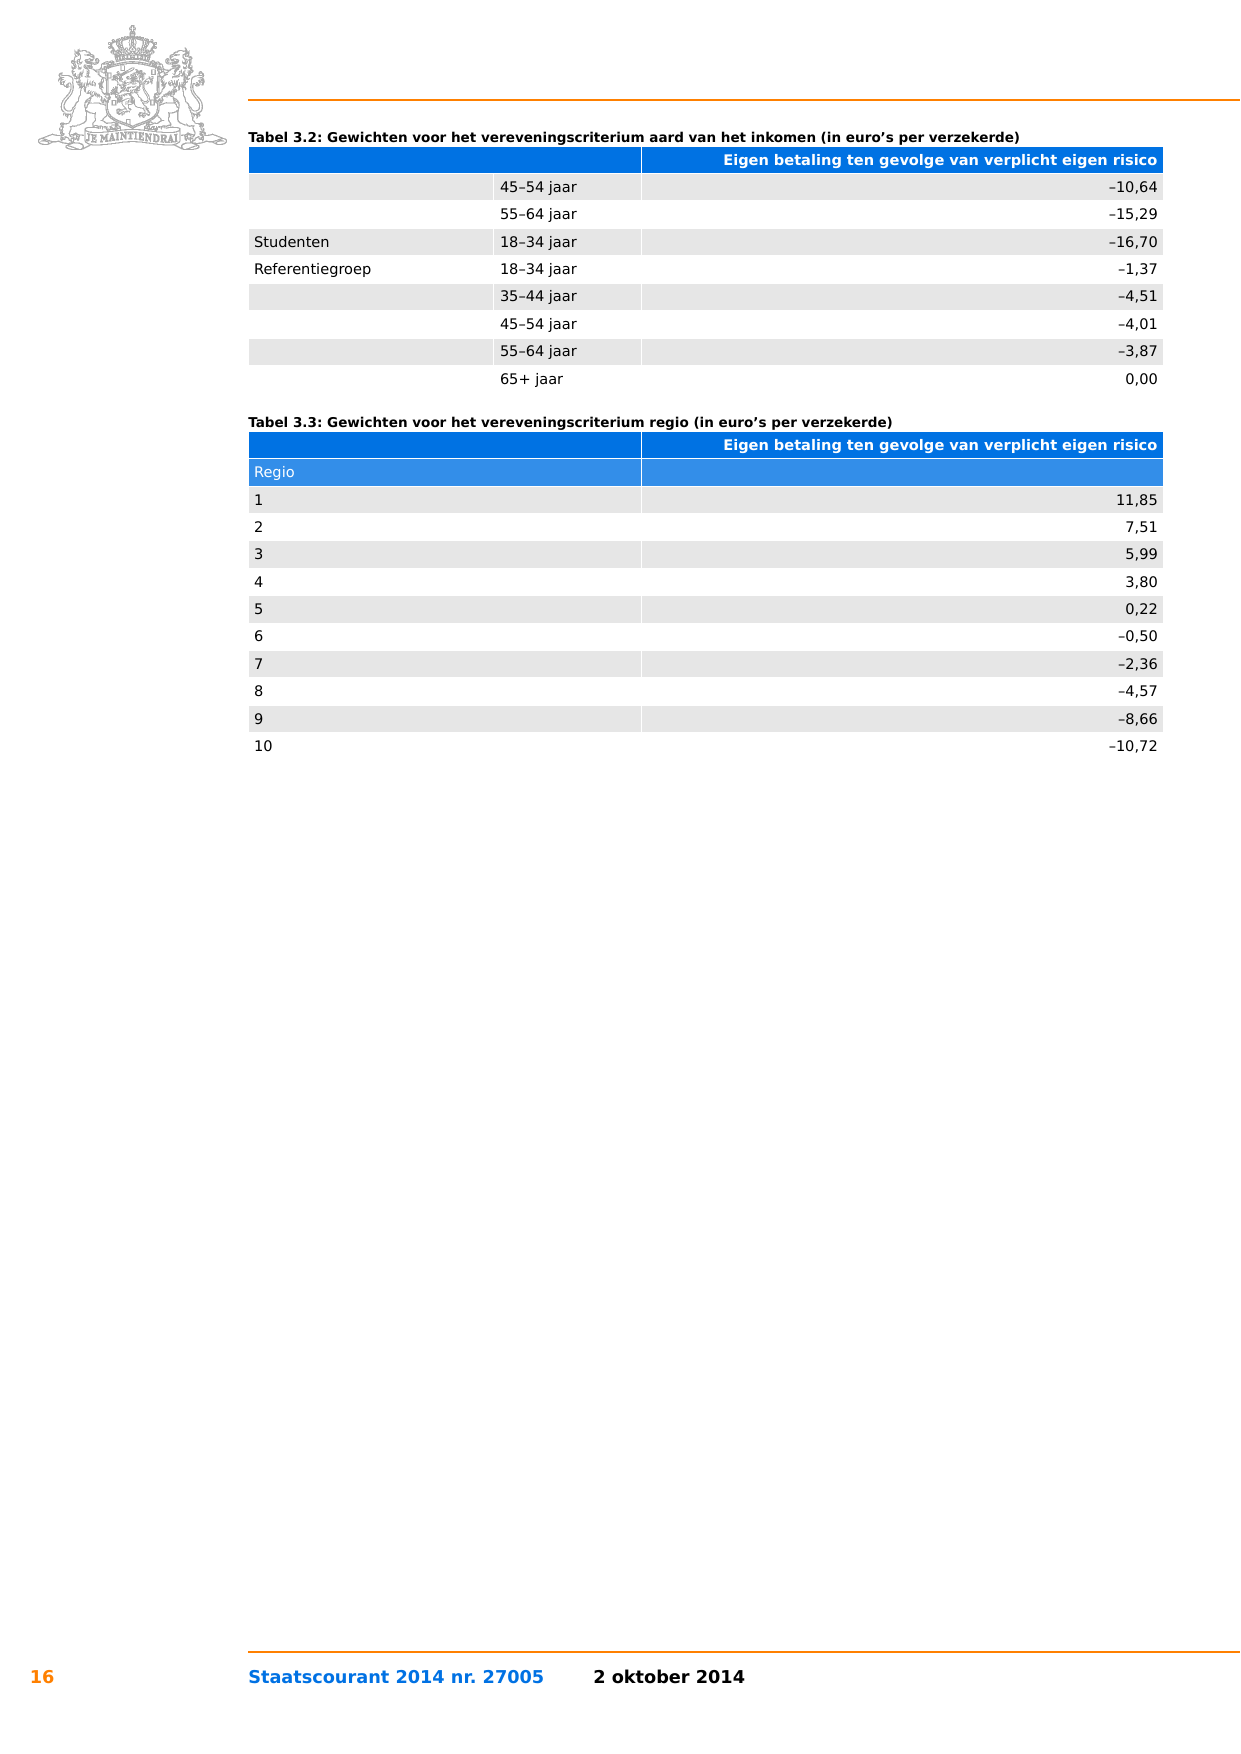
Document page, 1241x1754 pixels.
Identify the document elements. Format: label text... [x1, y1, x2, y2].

table_cell –3,87 [642, 339, 1163, 365]
table_cell –0,50 [642, 624, 1163, 650]
table_cell –4,01 [642, 311, 1163, 337]
table_cell 1 [249, 487, 641, 513]
table_cell 0,00 [642, 366, 1163, 392]
table_cell Eigen betaling ten gevolge van verplicht eigen risico [642, 147, 1163, 173]
table_cell 35–44 jaar [494, 284, 641, 310]
table_cell [249, 147, 641, 173]
table_cell –15,29 [642, 201, 1163, 228]
table_cell [249, 174, 493, 200]
table_cell 4 [249, 569, 641, 595]
table_cell Eigen betaling ten gevolge van verplicht eigen risico [642, 432, 1163, 458]
table_cell 3,80 [642, 569, 1163, 595]
table_cell [249, 339, 493, 365]
table_cell 5,99 [642, 541, 1163, 568]
table_cell [249, 201, 493, 228]
table_cell 8 [249, 679, 641, 705]
table_cell [642, 459, 1163, 486]
table_cell 55–64 jaar [494, 201, 641, 228]
table_cell 10 [249, 733, 641, 759]
table_cell Regio [249, 459, 641, 486]
table_cell 2 [249, 514, 641, 540]
table_cell 65+ jaar [494, 366, 641, 392]
table_cell –1,37 [642, 256, 1163, 283]
table_cell 18–34 jaar [494, 229, 641, 255]
table_cell [249, 432, 641, 458]
table_cell –4,57 [642, 679, 1163, 705]
table_header Tabel 3.3: Gewichten voor het vereveningscriterium regio (in euro’s per verzekerde) [248, 415, 1163, 431]
table_cell [249, 284, 493, 310]
picture [38, 25, 227, 150]
table_cell 45–54 jaar [494, 174, 641, 200]
table_cell 7 [249, 651, 641, 677]
table_cell –10,72 [642, 733, 1163, 759]
table_cell 18–34 jaar [494, 256, 641, 283]
table_header Tabel 3.2: Gewichten voor het vereveningscriterium aard van het inkomen (in euro’s per verzekerde) [248, 130, 1163, 146]
table_cell –8,66 [642, 706, 1163, 732]
table_cell [249, 366, 493, 392]
table_cell Studenten [249, 229, 493, 255]
table_cell 0,22 [642, 596, 1163, 623]
table_cell 11,85 [642, 487, 1163, 513]
table_cell 45–54 jaar [494, 311, 641, 337]
table_cell 5 [249, 596, 641, 623]
table_cell –10,64 [642, 174, 1163, 200]
table_cell 6 [249, 624, 641, 650]
table_cell –2,36 [642, 651, 1163, 677]
table_cell 3 [249, 541, 641, 568]
table_cell –16,70 [642, 229, 1163, 255]
table_cell 9 [249, 706, 641, 732]
table_cell –4,51 [642, 284, 1163, 310]
table_cell 55–64 jaar [494, 339, 641, 365]
table_cell [249, 311, 493, 337]
table_cell Referentiegroep [249, 256, 493, 283]
table_cell 7,51 [642, 514, 1163, 540]
